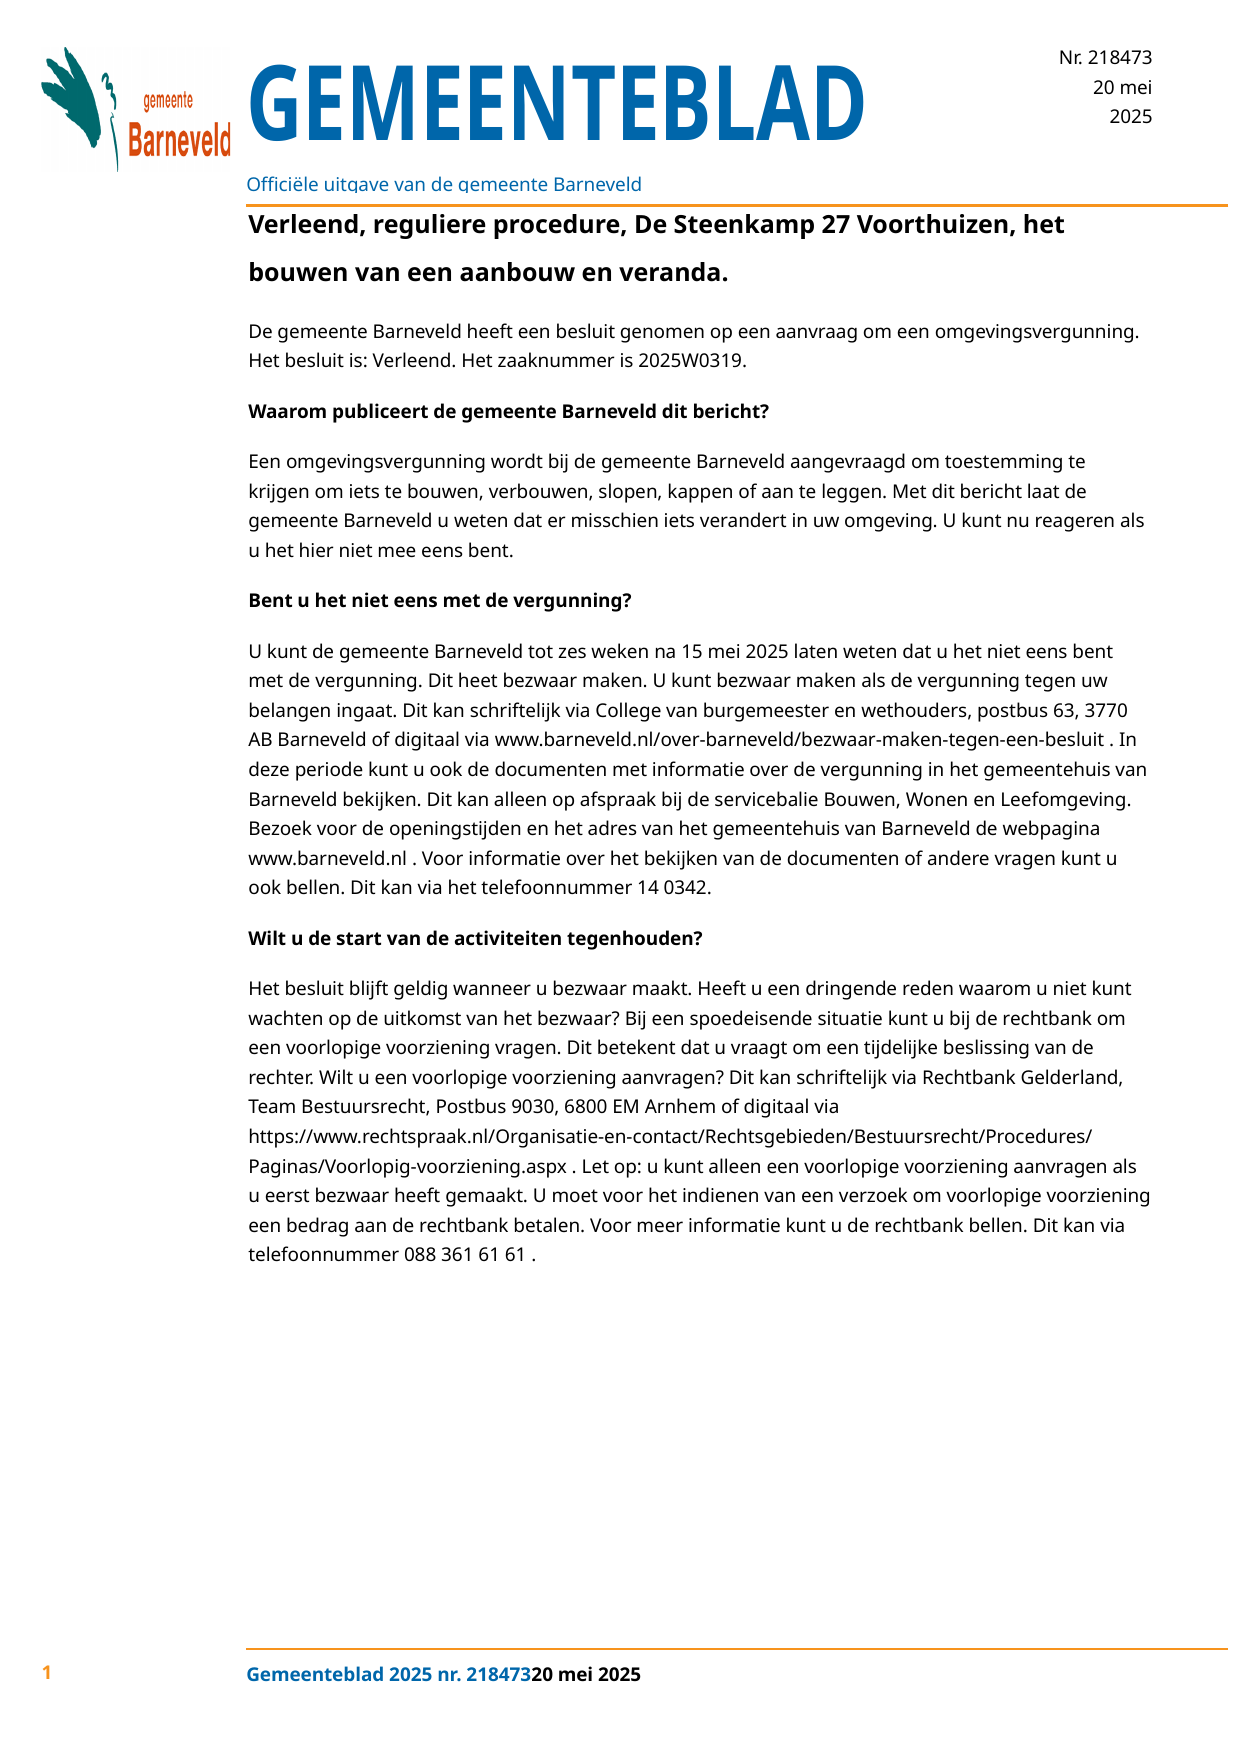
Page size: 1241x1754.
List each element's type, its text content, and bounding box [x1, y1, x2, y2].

picture [41, 47, 231, 172]
text Wilt u de start van de activiteiten tegenhouden? [248, 925, 1152, 951]
text Bent u het niet eens met de vergunning? [248, 587, 1152, 613]
text De gemeente Barneveld heeft een besluit genomen op een aanvraag om een omgevingsvergunning. Het besluit is: Verleend. Het zaaknummer is 2025W0319. [248, 318, 1152, 373]
text Verleend, reguliere procedure, De Steenkamp 27 Voorthuizen, het bouwen van een aanbouw en veranda. [248, 207, 1152, 288]
text Een omgevingsvergunning wordt bij de gemeente Barneveld aangevraagd om toestemming te krijgen om iets te bouwen, verbouwen, slopen, kappen of aan te leggen. Met dit bericht laat de gemeente Barneveld u weten dat er misschien iets verandert in uw omgeving. U kunt nu reageren als u het hier niet mee eens bent. [248, 448, 1152, 563]
text U kunt de gemeente Barneveld tot zes weken na 15 mei 2025 laten weten dat u het niet eens bent met de vergunning. Dit heet bezwaar maken. U kunt bezwaar maken als de vergunning tegen uw belangen ingaat. Dit kan schriftelijk via College van burgemeester en wethouders, postbus 63, 3770 AB Barneveld of digitaal via www.barneveld.nl/over-barneveld/bezwaar-maken-tegen-een-besluit . In deze periode kunt u ook de documenten met informatie over de vergunning in het gemeentehuis van Barneveld bekijken. Dit kan alleen op afspraak bij de servicebalie Bouwen, Wonen en Leefomgeving. Bezoek voor de openingstijden en het adres van het gemeentehuis van Barneveld de webpagina www.barneveld.nl . Voor informatie over het bekijken van de documenten of andere vragen kunt u ook bellen. Dit kan via het telefoonnummer 14 0342. [248, 638, 1152, 900]
text Het besluit blijft geldig wanneer u bezwaar maakt. Heeft u een dringende reden waarom u niet kunt wachten op de uitkomst van het bezwaar? Bij een spoedeisende situatie kunt u bij de rechtbank om een voorlopige voorziening vragen. Dit betekent dat u vraagt om een tijdelijke beslissing van de rechter. Wilt u een voorlopige voorziening aanvragen? Dit kan schriftelijk via Rechtbank Gelderland, Team Bestuursrecht, Postbus 9030, 6800 EM Arnhem of digitaal via https://www.rechtspraak.nl/Organisatie-en-contact/Rechtsgebieden/Bestuursrecht/Procedures/Paginas/Voorlopig-voorziening.aspx . Let op: u kunt alleen een voorlopige voorziening aanvragen als u eerst bezwaar heeft gemaakt. U moet voor het indienen van een verzoek om voorlopige voorziening een bedrag aan de rechtbank betalen. Voor meer informatie kunt u de rechtbank bellen. Dit kan via telefoonnummer 088 361 61 61 . [248, 975, 1152, 1267]
text Waarom publiceert de gemeente Barneveld dit bericht? [248, 398, 1152, 424]
